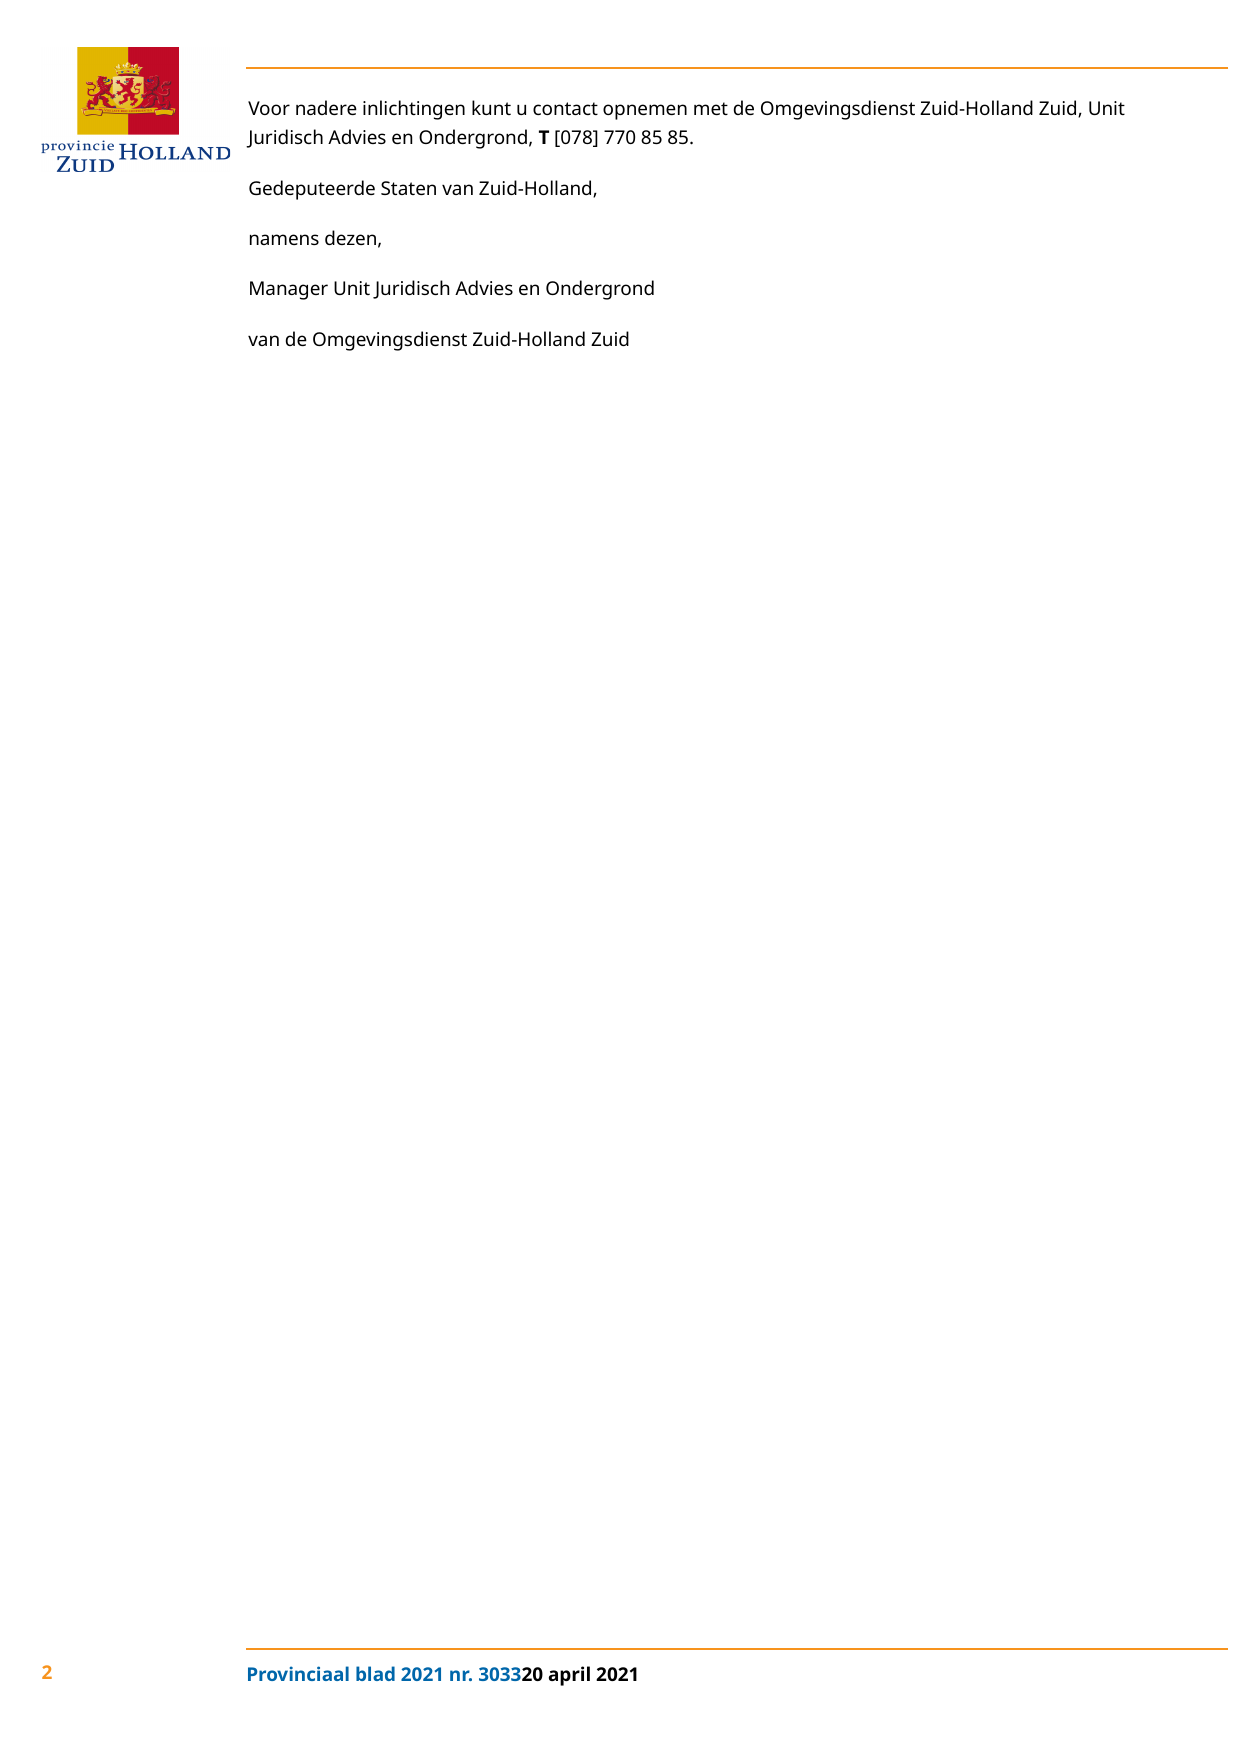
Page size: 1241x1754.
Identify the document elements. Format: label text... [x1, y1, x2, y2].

picture [41, 47, 231, 172]
text namens dezen, [248, 225, 1152, 251]
text Gedeputeerde Staten van Zuid-Holland, [248, 175, 1152, 201]
text Manager Unit Juridisch Advies en Ondergrond [248, 276, 1152, 301]
text Voor nadere inlichtingen kunt u contact opnemen met de Omgevingsdienst Zuid-Holland Zuid, Unit Juridisch Advies en Ondergrond, T [078] 770 85 85. [248, 95, 1152, 150]
text van de Omgevingsdienst Zuid-Holland Zuid [248, 326, 1152, 352]
